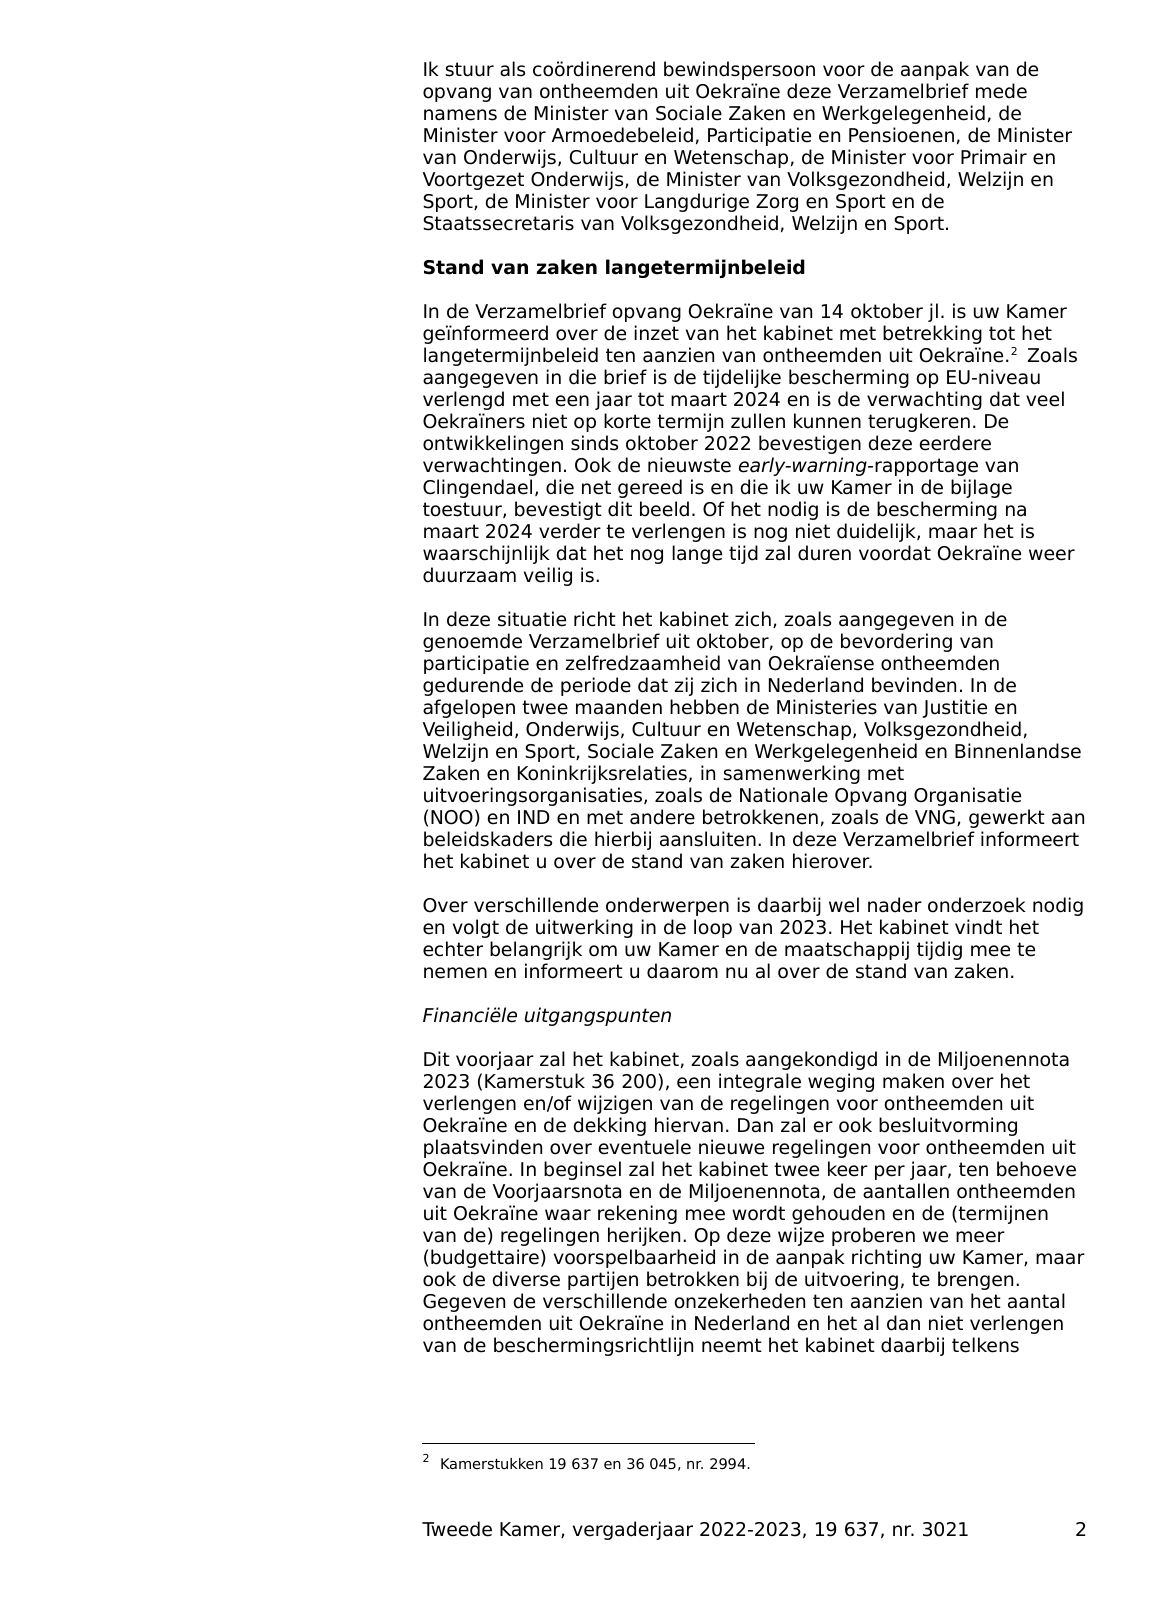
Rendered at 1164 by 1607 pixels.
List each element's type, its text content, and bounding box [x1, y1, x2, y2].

text In deze situatie richt het kabinet zich, zoals aangegeven in de genoemde Verzamelbrief uit oktober, op de bevordering van participatie en zelfredzaamheid van Oekraïense ontheemden gedurende de periode dat zij zich in Nederland bevinden. In de afgelopen twee maanden hebben de Ministeries van Justitie en Veiligheid, Onderwijs, Cultuur en Wetenschap, Volksgezondheid, Welzijn en Sport, Sociale Zaken en Werkgelegenheid en Binnenlandse Zaken en Koninkrijksrelaties, in samenwerking met uitvoeringsorganisaties, zoals de Nationale Opvang Organisatie (NOO) en IND en met andere betrokkenen, zoals de VNG, gewerkt aan beleidskaders die hierbij aansluiten. In deze Verzamelbrief informeert het kabinet u over de stand van zaken hierover. [422, 609, 1087, 873]
text Kamerstukken 19 637 en 36 045, nr. 2994. [422, 1452, 1087, 1474]
text Over verschillende onderwerpen is daarbij wel nader onderzoek nodig en volgt de uitwerking in de loop van 2023. Het kabinet vindt het echter belangrijk om uw Kamer en de maatschappij tijdig mee te nemen en informeert u daarom nu al over de stand van zaken. [422, 895, 1087, 983]
subtitle Financiële uitgangspunten [422, 1005, 1087, 1027]
text Ik stuur als coördinerend bewindspersoon voor de aanpak van de opvang van ontheemden uit Oekraïne deze Verzamelbrief mede namens de Minister van Sociale Zaken en Werkgelegenheid, de Minister voor Armoedebeleid, Participatie en Pensioenen, de Minister van Onderwijs, Cultuur en Wetenschap, de Minister voor Primair en Voortgezet Onderwijs, de Minister van Volksgezondheid, Welzijn en Sport, de Minister voor Langdurige Zorg en Sport en de Staatssecretaris van Volksgezondheid, Welzijn en Sport. [422, 59, 1087, 235]
text Dit voorjaar zal het kabinet, zoals aangekondigd in de Miljoenennota 2023 (Kamerstuk 36 200), een integrale weging maken over het verlengen en/of wijzigen van de regelingen voor ontheemden uit Oekraïne en de dekking hiervan. Dan zal er ook besluitvorming plaatsvinden over eventuele nieuwe regelingen voor ontheemden uit Oekraïne. In beginsel zal het kabinet twee keer per jaar, ten behoeve van de Voorjaarsnota en de Miljoenennota, de aantallen ontheemden uit Oekraïne waar rekening mee wordt gehouden en de (termijnen van de) regelingen herijken. Op deze wijze proberen we meer (budgettaire) voorspelbaarheid in de aanpak richting uw Kamer, maar ook de diverse partijen betrokken bij de uitvoering, te brengen. Gegeven de verschillende onzekerheden ten aanzien van het aantal ontheemden uit Oekraïne in Nederland en het al dan niet verlengen van de beschermingsrichtlijn neemt het kabinet daarbij telkens [422, 1049, 1087, 1357]
subtitle Stand van zaken langetermijnbeleid [422, 257, 1087, 279]
text In de Verzamelbrief opvang Oekraïne van 14 oktober jl. is uw Kamer geïnformeerd over de inzet van het kabinet met betrekking tot het langetermijnbeleid ten aanzien van ontheemden uit Oekraïne. Zoals aangegeven in die brief is de tijdelijke bescherming op EU-niveau verlengd met een jaar tot maart 2024 en is de verwachting dat veel Oekraïners niet op korte termijn zullen kunnen terugkeren. De ontwikkelingen sinds oktober 2022 bevestigen deze eerdere verwachtingen. Ook de nieuwste early-warning-rapportage van Clingendael, die net gereed is en die ik uw Kamer in de bijlage toestuur, bevestigt dit beeld. Of het nodig is de bescherming na maart 2024 verder te verlengen is nog niet duidelijk, maar het is waarschijnlijk dat het nog lange tijd zal duren voordat Oekraïne weer duurzaam veilig is. [422, 301, 1087, 587]
